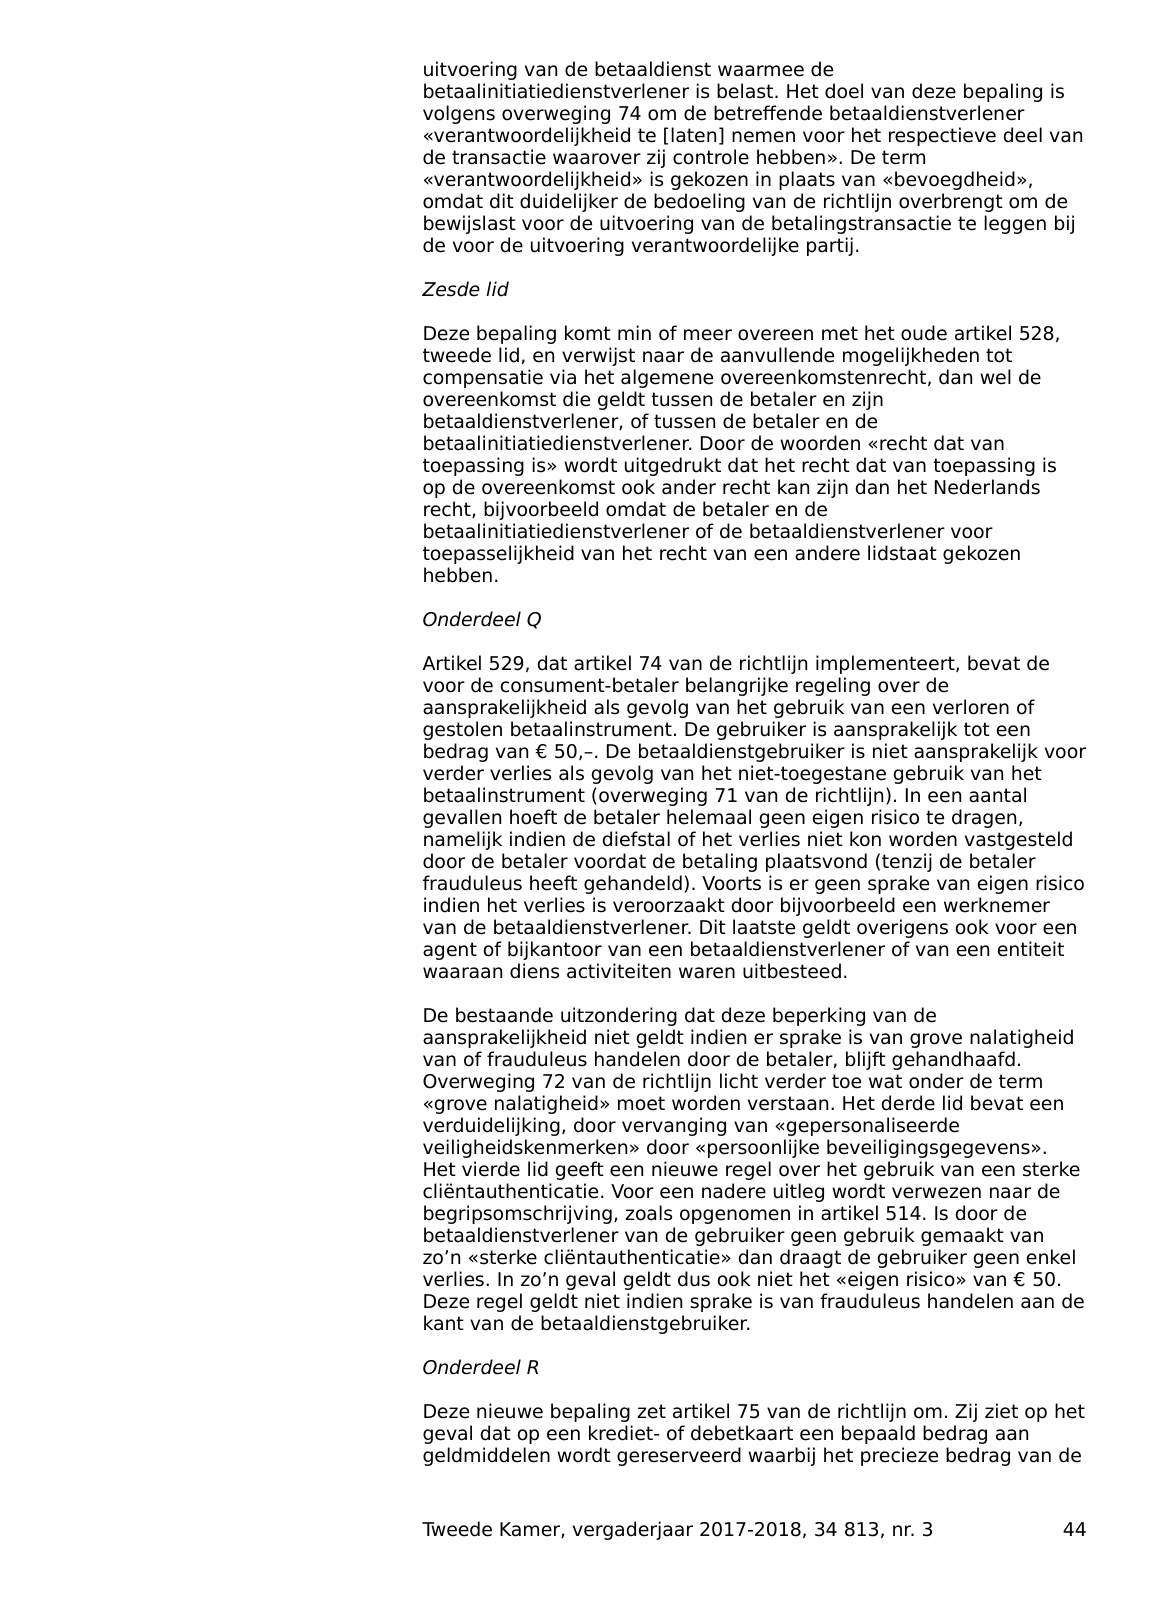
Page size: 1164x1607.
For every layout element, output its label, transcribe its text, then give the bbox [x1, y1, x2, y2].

text Deze bepaling komt min of meer overeen met het oude artikel 528, tweede lid, en verwijst naar de aanvullende mogelijkheden tot compensatie via het algemene overeenkomstenrecht, dan wel de overeenkomst die geldt tussen de betaler en zijn betaaldienstverlener, of tussen de betaler en de betaalinitiatiedienstverlener. Door de woorden «recht dat van toepassing is» wordt uitgedrukt dat het recht dat van toepassing is op de overeenkomst ook ander recht kan zijn dan het Nederlands recht, bijvoorbeeld omdat de betaler en de betaalinitiatiedienstverlener of de betaaldienstverlener voor toepasselijkheid van het recht van een andere lidstaat gekozen hebben. [422, 323, 1087, 587]
text Het vierde lid geeft een nieuwe regel over het gebruik van een sterke cliëntauthenticatie. Voor een nadere uitleg wordt verwezen naar de begripsomschrijving, zoals opgenomen in artikel 514. Is door de betaaldienstverlener van de gebruiker geen gebruik gemaakt van zo’n «sterke cliëntauthenticatie» dan draagt de gebruiker geen enkel verlies. In zo’n geval geldt dus ook niet het «eigen risico» van € 50. Deze regel geldt niet indien sprake is van frauduleus handelen aan de kant van de betaaldienstgebruiker. [422, 1159, 1087, 1335]
text Deze nieuwe bepaling zet artikel 75 van de richtlijn om. Zij ziet op het geval dat op een krediet- of debetkaart een bepaald bedrag aan geldmiddelen wordt gereserveerd waarbij het precieze bedrag van de [422, 1401, 1087, 1467]
subtitle Zesde lid [422, 279, 1087, 301]
text Artikel 529, dat artikel 74 van de richtlijn implementeert, bevat de voor de consument-betaler belangrijke regeling over de aansprakelijkheid als gevolg van het gebruik van een verloren of gestolen betaalinstrument. De gebruiker is aansprakelijk tot een bedrag van € 50,–. De betaaldienstgebruiker is niet aansprakelijk voor verder verlies als gevolg van het niet-toegestane gebruik van het betaalinstrument (overweging 71 van de richtlijn). In een aantal gevallen hoeft de betaler helemaal geen eigen risico te dragen, namelijk indien de diefstal of het verlies niet kon worden vastgesteld door de betaler voordat de betaling plaatsvond (tenzij de betaler frauduleus heeft gehandeld). Voorts is er geen sprake van eigen risico indien het verlies is veroorzaakt door bijvoorbeeld een werknemer van de betaaldienstverlener. Dit laatste geldt overigens ook voor een agent of bijkantoor van een betaaldienstverlener of van een entiteit waaraan diens activiteiten waren uitbesteed. [422, 653, 1087, 983]
text uitvoering van de betaaldienst waarmee de betaalinitiatiedienstverlener is belast. Het doel van deze bepaling is volgens overweging 74 om de betreffende betaaldienstverlener «verantwoordelijkheid te [laten] nemen voor het respectieve deel van de transactie waarover zij controle hebben». De term «verantwoordelijkheid» is gekozen in plaats van «bevoegdheid», omdat dit duidelijker de bedoeling van de richtlijn overbrengt om de bewijslast voor de uitvoering van de betalingstransactie te leggen bij de voor de uitvoering verantwoordelijke partij. [422, 59, 1087, 257]
text De bestaande uitzondering dat deze beperking van de aansprakelijkheid niet geldt indien er sprake is van grove nalatigheid van of frauduleus handelen door de betaler, blijft gehandhaafd. Overweging 72 van de richtlijn licht verder toe wat onder de term «grove nalatigheid» moet worden verstaan. Het derde lid bevat een verduidelijking, door vervanging van «gepersonaliseerde veiligheidskenmerken» door «persoonlijke beveiligingsgegevens». [422, 1005, 1087, 1159]
subtitle Onderdeel Q [422, 609, 1087, 631]
subtitle Onderdeel R [422, 1357, 1087, 1379]
